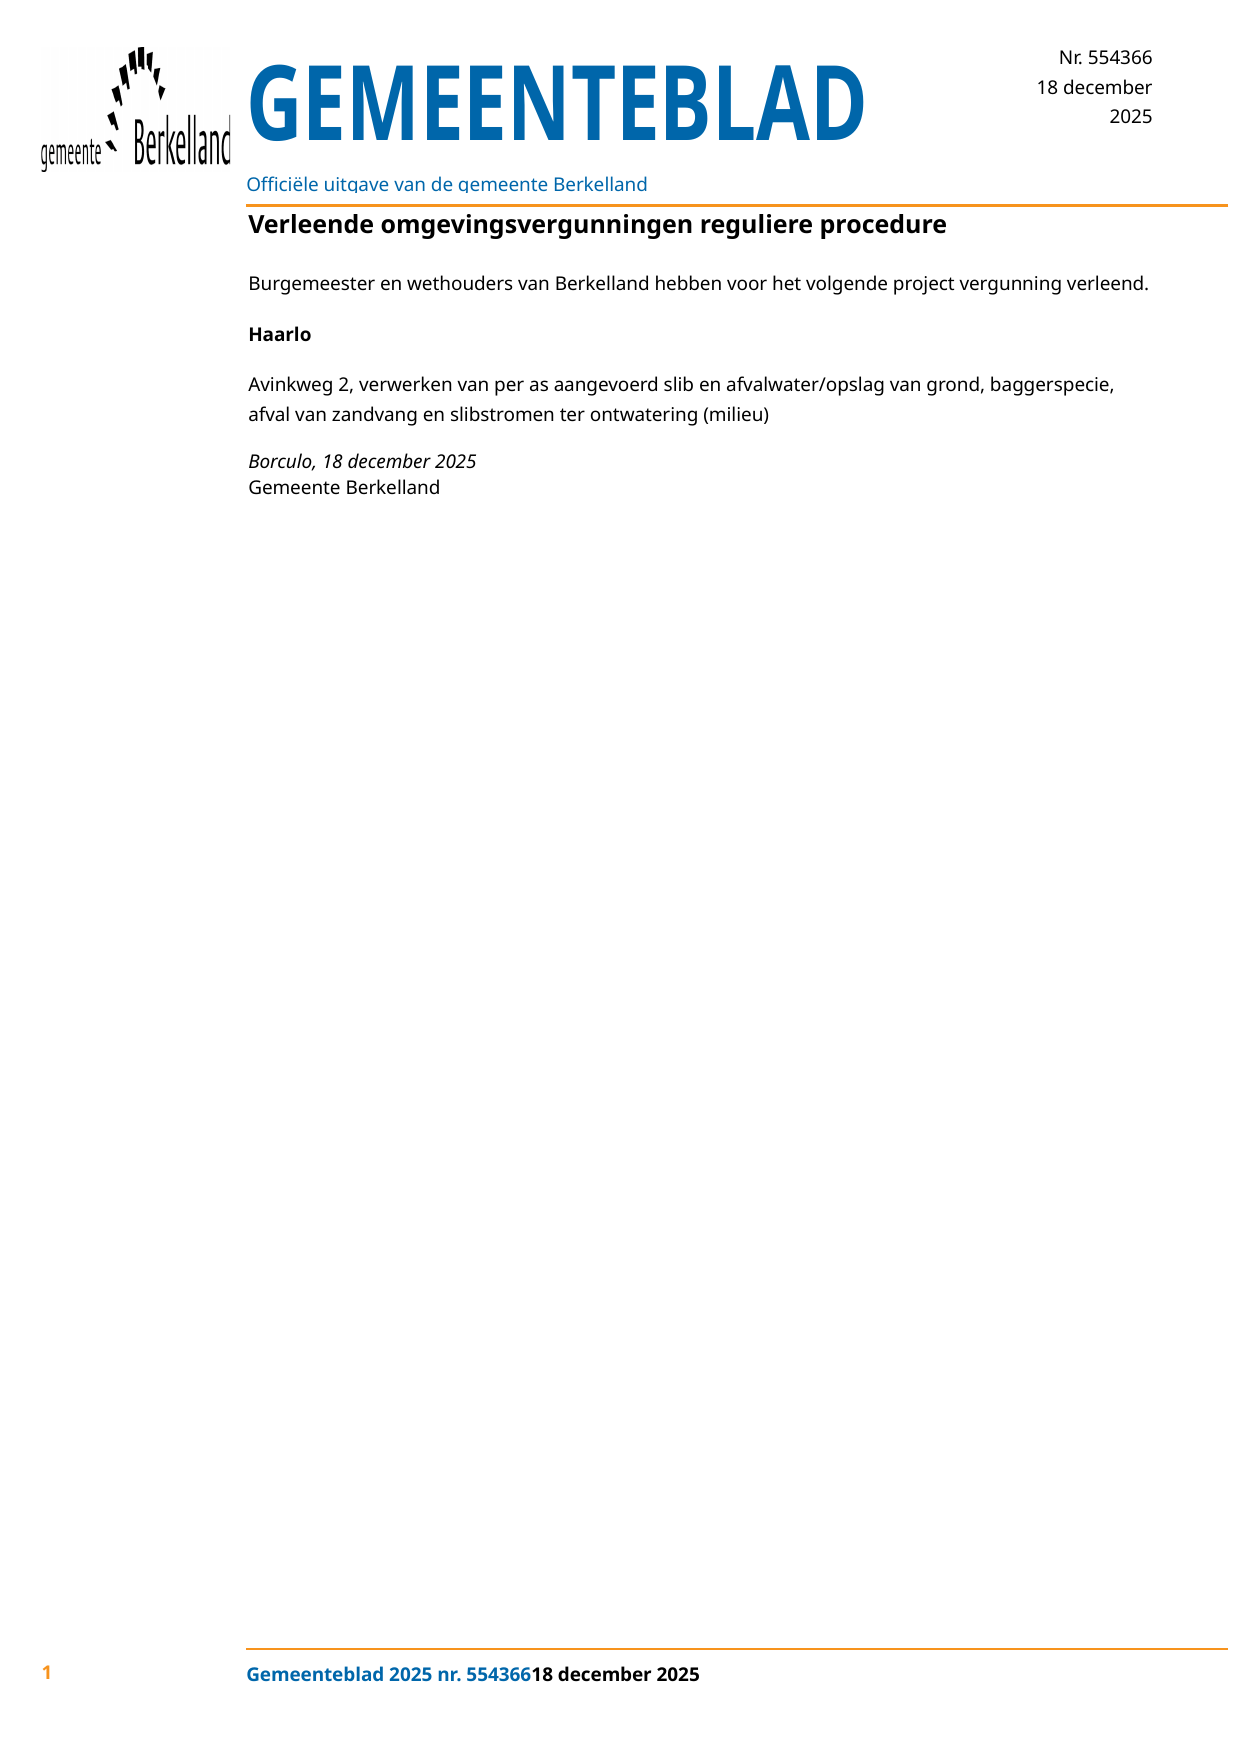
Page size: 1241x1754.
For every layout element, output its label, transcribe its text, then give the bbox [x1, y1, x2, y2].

text Burgemeester en wethouders van Berkelland hebben voor het volgende project vergunning verleend. [248, 270, 1152, 296]
text Gemeente Berkelland [248, 474, 1152, 500]
text Haarlo [248, 321, 1152, 346]
text Verleende omgevingsvergunningen reguliere procedure [248, 207, 1152, 241]
picture [41, 47, 231, 172]
text Borculo, 18 december 2025 [248, 448, 1152, 474]
text Avinkweg 2, verwerken van per as aangevoerd slib en afvalwater/opslag van grond, baggerspecie, afval van zandvang en slibstromen ter ontwatering (milieu) [248, 371, 1152, 426]
